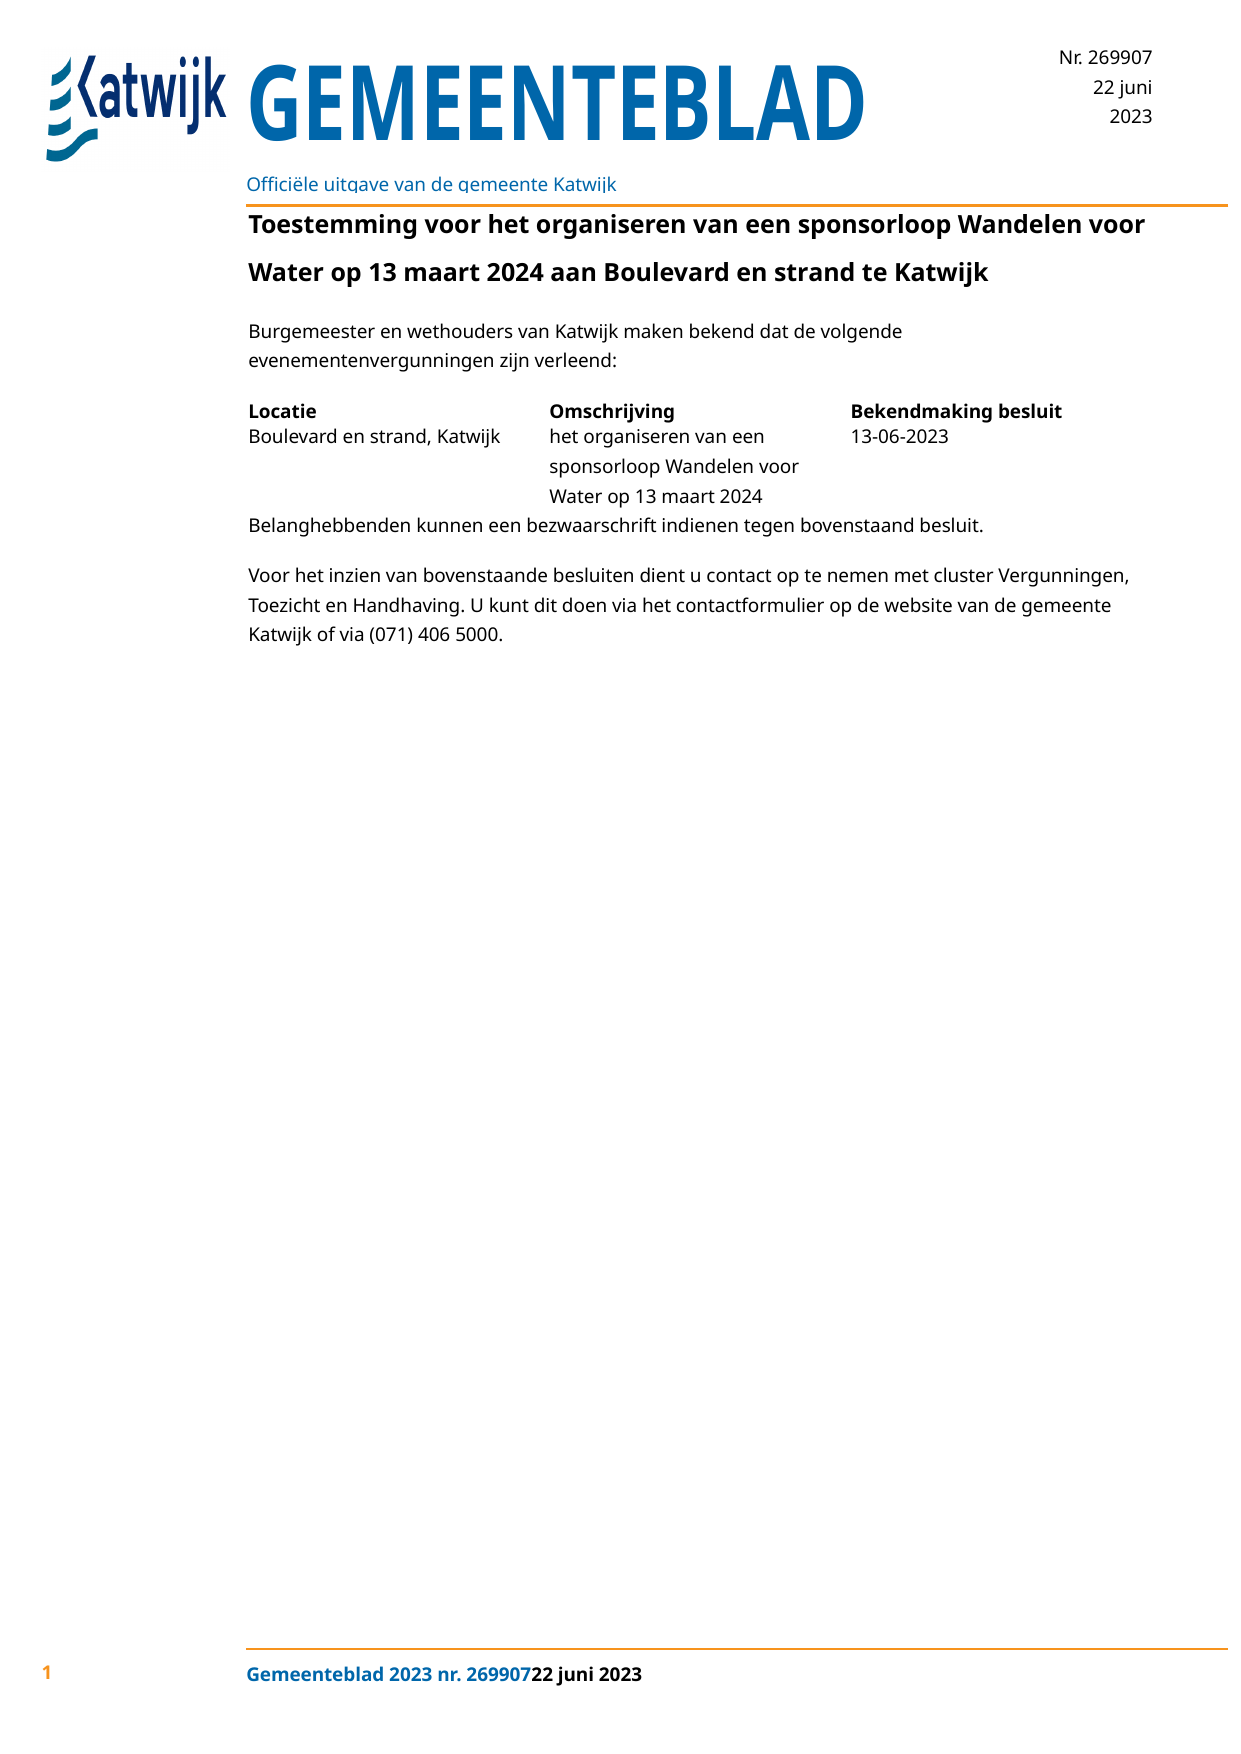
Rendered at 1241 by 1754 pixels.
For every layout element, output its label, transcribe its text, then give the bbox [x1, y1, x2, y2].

table_header Bekendmaking besluit [850, 398, 1152, 424]
text Belanghebbenden kunnen een bezwaarschrift indienen tegen bovenstaand besluit. [248, 512, 1152, 538]
table_header Omschrijving [549, 398, 850, 424]
table_cell het organiseren van een sponsorloop Wandelen voor Water op 13 maart 2024 [549, 424, 850, 509]
text Voor het inzien van bovenstaande besluiten dient u contact op te nemen met cluster Vergunningen, Toezicht en Handhaving. U kunt dit doen via het contactformulier op de website van de gemeente Katwijk of via (071) 406 5000. [248, 562, 1152, 647]
table_header Locatie [248, 398, 549, 424]
picture [41, 47, 231, 172]
text Burgemeester en wethouders van Katwijk maken bekend dat de volgende evenementenvergunningen zijn verleend: [248, 318, 1152, 373]
text Toestemming voor het organiseren van een sponsorloop Wandelen voor Water op 13 maart 2024 aan Boulevard en strand te Katwijk [248, 207, 1152, 288]
table_cell Boulevard en strand, Katwijk [248, 424, 549, 509]
table_cell 13-06-2023 [850, 424, 1152, 509]
